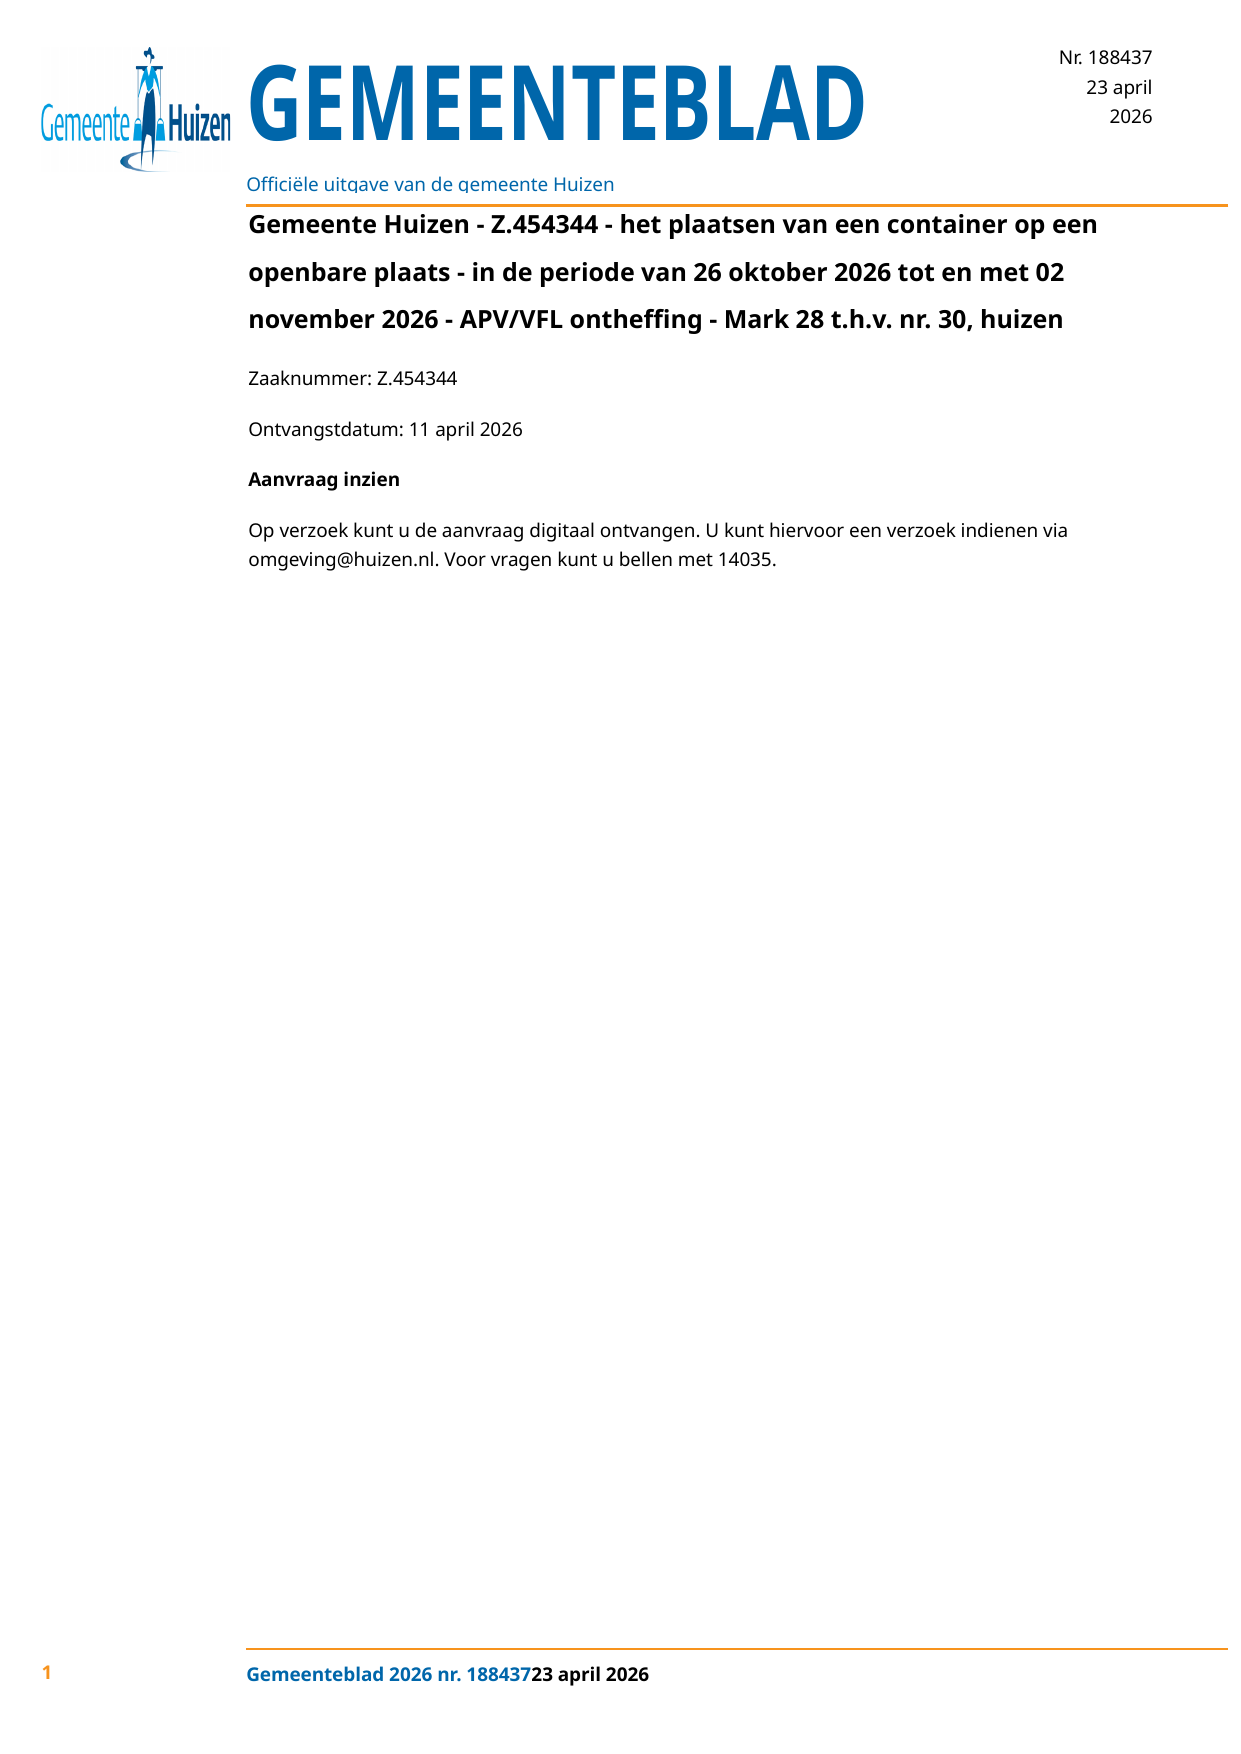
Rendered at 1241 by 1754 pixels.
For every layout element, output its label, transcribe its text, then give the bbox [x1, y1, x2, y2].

text Ontvangstdatum: 11 april 2026 [248, 416, 1152, 442]
picture [41, 47, 231, 172]
text Op verzoek kunt u de aanvraag digitaal ontvangen. U kunt hiervoor een verzoek indienen via omgeving@huizen.nl. Voor vragen kunt u bellen met 14035. [248, 517, 1152, 572]
text Zaaknummer: Z.454344 [248, 366, 1152, 391]
text Aanvraag inzien [248, 466, 1152, 492]
text Gemeente Huizen - Z.454344 - het plaatsen van een container op een openbare plaats - in de periode van 26 oktober 2026 tot en met 02 november 2026 - APV/VFL ontheffing - Mark 28 t.h.v. nr. 30, huizen [248, 207, 1152, 336]
